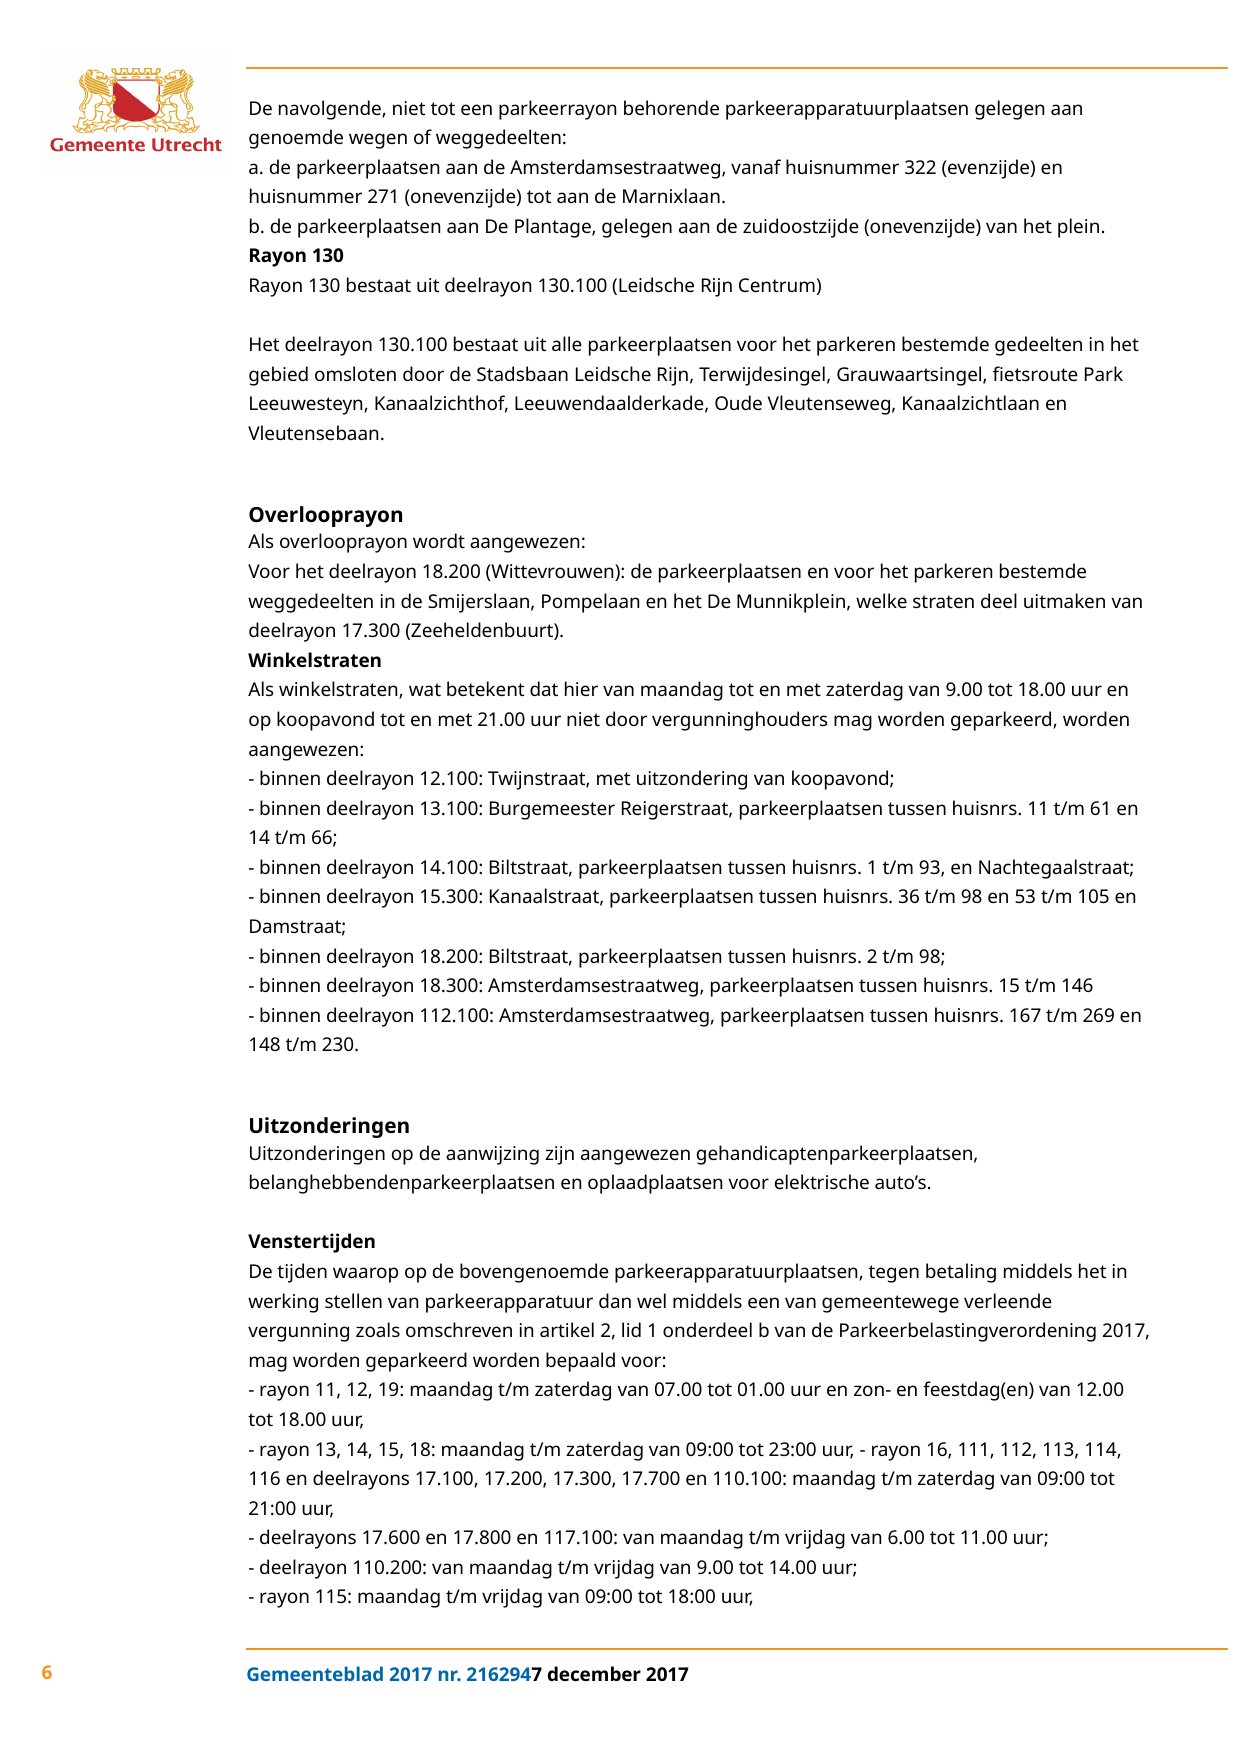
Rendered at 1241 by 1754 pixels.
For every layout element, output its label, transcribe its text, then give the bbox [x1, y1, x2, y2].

text Winkelstraten [248, 647, 1152, 673]
text Rayon 130 [248, 243, 1152, 268]
text - binnen deelrayon 14.100: Biltstraat, parkeerplaatsen tussen huisnrs. 1 t/m 93, en Nachtegaalstraat; [248, 854, 1152, 880]
text Als winkelstraten, wat betekent dat hier van maandag tot en met zaterdag van 9.00 tot 18.00 uur en op koopavond tot en met 21.00 uur niet door vergunninghouders mag worden geparkeerd, worden aangewezen: [248, 677, 1152, 761]
text - binnen deelrayon 18.200: Biltstraat, parkeerplaatsen tussen huisnrs. 2 t/m 98; [248, 943, 1152, 968]
text - deelrayon 110.200: van maandag t/m vrijdag van 9.00 tot 14.00 uur; [248, 1554, 1152, 1580]
text - rayon 11, 12, 19: maandag t/m zaterdag van 07.00 tot 01.00 uur en zon- en feestdag(en) van 12.00 tot 18.00 uur, [248, 1377, 1152, 1432]
text Uitzonderingen [248, 1112, 1152, 1140]
text Overlooprayon [248, 500, 1152, 529]
picture [41, 47, 231, 172]
text Voor het deelrayon 18.200 (Wittevrouwen): de parkeerplaatsen en voor het parkeren bestemde weggedeelten in de Smijerslaan, Pompelaan en het De Munnikplein, welke straten deel uitmaken van deelrayon 17.300 (Zeeheldenbuurt). [248, 558, 1152, 643]
text - rayon 115: maandag t/m vrijdag van 09:00 tot 18:00 uur, [248, 1584, 1152, 1609]
text - binnen deelrayon 112.100: Amsterdamsestraatweg, parkeerplaatsen tussen huisnrs. 167 t/m 269 en 148 t/m 230. [248, 1002, 1152, 1057]
text Als overlooprayon wordt aangewezen: [248, 529, 1152, 554]
text Uitzonderingen op de aanwijzing zijn aangewezen gehandicaptenparkeerplaatsen, belanghebbendenparkeerplaatsen en oplaadplaatsen voor elektrische auto’s. [248, 1140, 1152, 1195]
text - binnen deelrayon 12.100: Twijnstraat, met uitzondering van koopavond; [248, 765, 1152, 791]
text De navolgende, niet tot een parkeerrayon behorende parkeerapparatuurplaatsen gelegen aan genoemde wegen of weggedeelten: [248, 95, 1152, 150]
text - binnen deelrayon 15.300: Kanaalstraat, parkeerplaatsen tussen huisnrs. 36 t/m 98 en 53 t/m 105 en Damstraat; [248, 884, 1152, 939]
text De tijden waarop op de bovengenoemde parkeerapparatuurplaatsen, tegen betaling middels het in werking stellen van parkeerapparatuur dan wel middels een van gemeentewege verleende vergunning zoals omschreven in artikel 2, lid 1 onderdeel b van de Parkeerbelastingverordening 2017, mag worden geparkeerd worden bepaald voor: [248, 1258, 1152, 1373]
text - deelrayons 17.600 en 17.800 en 117.100: van maandag t/m vrijdag van 6.00 tot 11.00 uur; [248, 1524, 1152, 1550]
text - binnen deelrayon 13.100: Burgemeester Reigerstraat, parkeerplaatsen tussen huisnrs. 11 t/m 61 en 14 t/m 66; [248, 795, 1152, 850]
text Rayon 130 bestaat uit deelrayon 130.100 (Leidsche Rijn Centrum) [248, 272, 1152, 298]
text - binnen deelrayon 18.300: Amsterdamsestraatweg, parkeerplaatsen tussen huisnrs. 15 t/m 146 [248, 972, 1152, 998]
text a. de parkeerplaatsen aan de Amsterdamsestraatweg, vanaf huisnummer 322 (evenzijde) en huisnummer 271 (onevenzijde) tot aan de Marnixlaan. [248, 154, 1152, 209]
text - rayon 13, 14, 15, 18: maandag t/m zaterdag van 09:00 tot 23:00 uur, - rayon 16, 111, 112, 113, 114, 116 en deelrayons 17.100, 17.200, 17.300, 17.700 en 110.100: maandag t/m zaterdag van 09:00 tot 21:00 uur, [248, 1436, 1152, 1521]
text Het deelrayon 130.100 bestaat uit alle parkeerplaatsen voor het parkeren bestemde gedeelten in het gebied omsloten door de Stadsbaan Leidsche Rijn, Terwijdesingel, Grauwaartsingel, fietsroute Park Leeuwesteyn, Kanaalzichthof, Leeuwendaalderkade, Oude Vleutenseweg, Kanaalzichtlaan en Vleutensebaan. [248, 331, 1152, 446]
text Venstertijden [248, 1229, 1152, 1254]
text b. de parkeerplaatsen aan De Plantage, gelegen aan de zuidoostzijde (onevenzijde) van het plein. [248, 213, 1152, 239]
